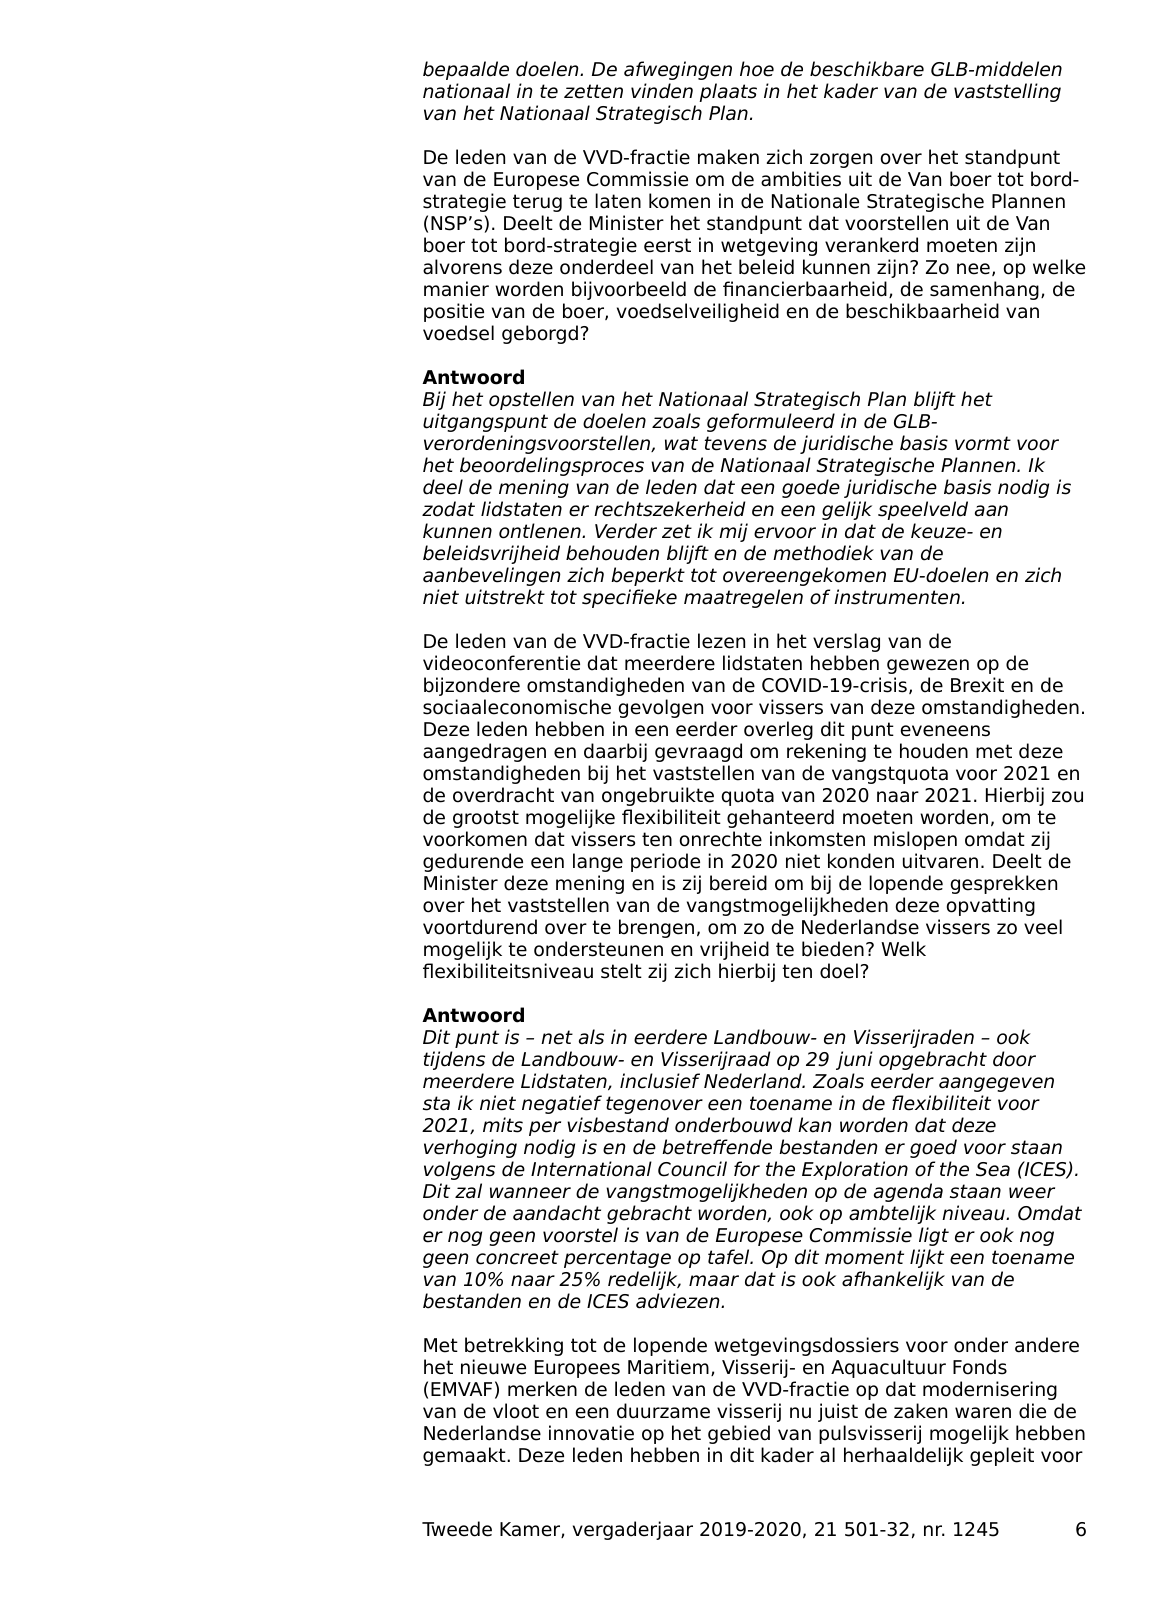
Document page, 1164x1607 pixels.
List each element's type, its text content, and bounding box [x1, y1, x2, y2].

text Met betrekking tot de lopende wetgevingsdossiers voor onder andere het nieuwe Europees Maritiem, Visserij- en Aquacultuur Fonds (EMVAF) merken de leden van de VVD-fractie op dat modernisering van de vloot en een duurzame visserij nu juist de zaken waren die de Nederlandse innovatie op het gebied van pulsvisserij mogelijk hebben gemaakt. Deze leden hebben in dit kader al herhaaldelijk gepleit voor [422, 1335, 1087, 1467]
text Bij het opstellen van het Nationaal Strategisch Plan blijft het uitgangspunt de doelen zoals geformuleerd in de GLB-verordeningsvoorstellen, wat tevens de juridische basis vormt voor het beoordelingsproces van de Nationaal Strategische Plannen. Ik deel de mening van de leden dat een goede juridische basis nodig is zodat lidstaten er rechtszekerheid en een gelijk speelveld aan kunnen ontlenen. Verder zet ik mij ervoor in dat de keuze- en beleidsvrijheid behouden blijft en de methodiek van de aanbevelingen zich beperkt tot overeengekomen EU-doelen en zich niet uitstrekt tot specifieke maatregelen of instrumenten. [422, 389, 1087, 609]
text De leden van de VVD-fractie lezen in het verslag van de videoconferentie dat meerdere lidstaten hebben gewezen op de bijzondere omstandigheden van de COVID-19-crisis, de Brexit en de sociaaleconomische gevolgen voor vissers van deze omstandigheden. Deze leden hebben in een eerder overleg dit punt eveneens aangedragen en daarbij gevraagd om rekening te houden met deze omstandigheden bij het vaststellen van de vangstquota voor 2021 en de overdracht van ongebruikte quota van 2020 naar 2021. Hierbij zou de grootst mogelijke flexibiliteit gehanteerd moeten worden, om te voorkomen dat vissers ten onrechte inkomsten mislopen omdat zij gedurende een lange periode in 2020 niet konden uitvaren. Deelt de Minister deze mening en is zij bereid om bij de lopende gesprekken over het vaststellen van de vangstmogelijkheden deze opvatting voortdurend over te brengen, om zo de Nederlandse vissers zo veel mogelijk te ondersteunen en vrijheid te bieden? Welk flexibiliteitsniveau stelt zij zich hierbij ten doel? [422, 631, 1087, 983]
text Antwoord [422, 367, 1087, 389]
text De leden van de VVD-fractie maken zich zorgen over het standpunt van de Europese Commissie om de ambities uit de Van boer tot bord-strategie terug te laten komen in de Nationale Strategische Plannen (NSP’s). Deelt de Minister het standpunt dat voorstellen uit de Van boer tot bord-strategie eerst in wetgeving verankerd moeten zijn alvorens deze onderdeel van het beleid kunnen zijn? Zo nee, op welke manier worden bijvoorbeeld de financierbaarheid, de samenhang, de positie van de boer, voedselveiligheid en de beschikbaarheid van voedsel geborgd? [422, 147, 1087, 345]
text bepaalde doelen. De afwegingen hoe de beschikbare GLB-middelen nationaal in te zetten vinden plaats in het kader van de vaststelling van het Nationaal Strategisch Plan. [422, 59, 1087, 125]
text Dit punt is – net als in eerdere Landbouw- en Visserijraden – ook tijdens de Landbouw- en Visserijraad op 29 juni opgebracht door meerdere Lidstaten, inclusief Nederland. Zoals eerder aangegeven sta ik niet negatief tegenover een toename in de flexibiliteit voor 2021, mits per visbestand onderbouwd kan worden dat deze verhoging nodig is en de betreffende bestanden er goed voor staan volgens de International Council for the Exploration of the Sea (ICES). Dit zal wanneer de vangstmogelijkheden op de agenda staan weer onder de aandacht gebracht worden, ook op ambtelijk niveau. Omdat er nog geen voorstel is van de Europese Commissie ligt er ook nog geen concreet percentage op tafel. Op dit moment lijkt een toename van 10% naar 25% redelijk, maar dat is ook afhankelijk van de bestanden en de ICES adviezen. [422, 1027, 1087, 1313]
text Antwoord [422, 1005, 1087, 1027]
